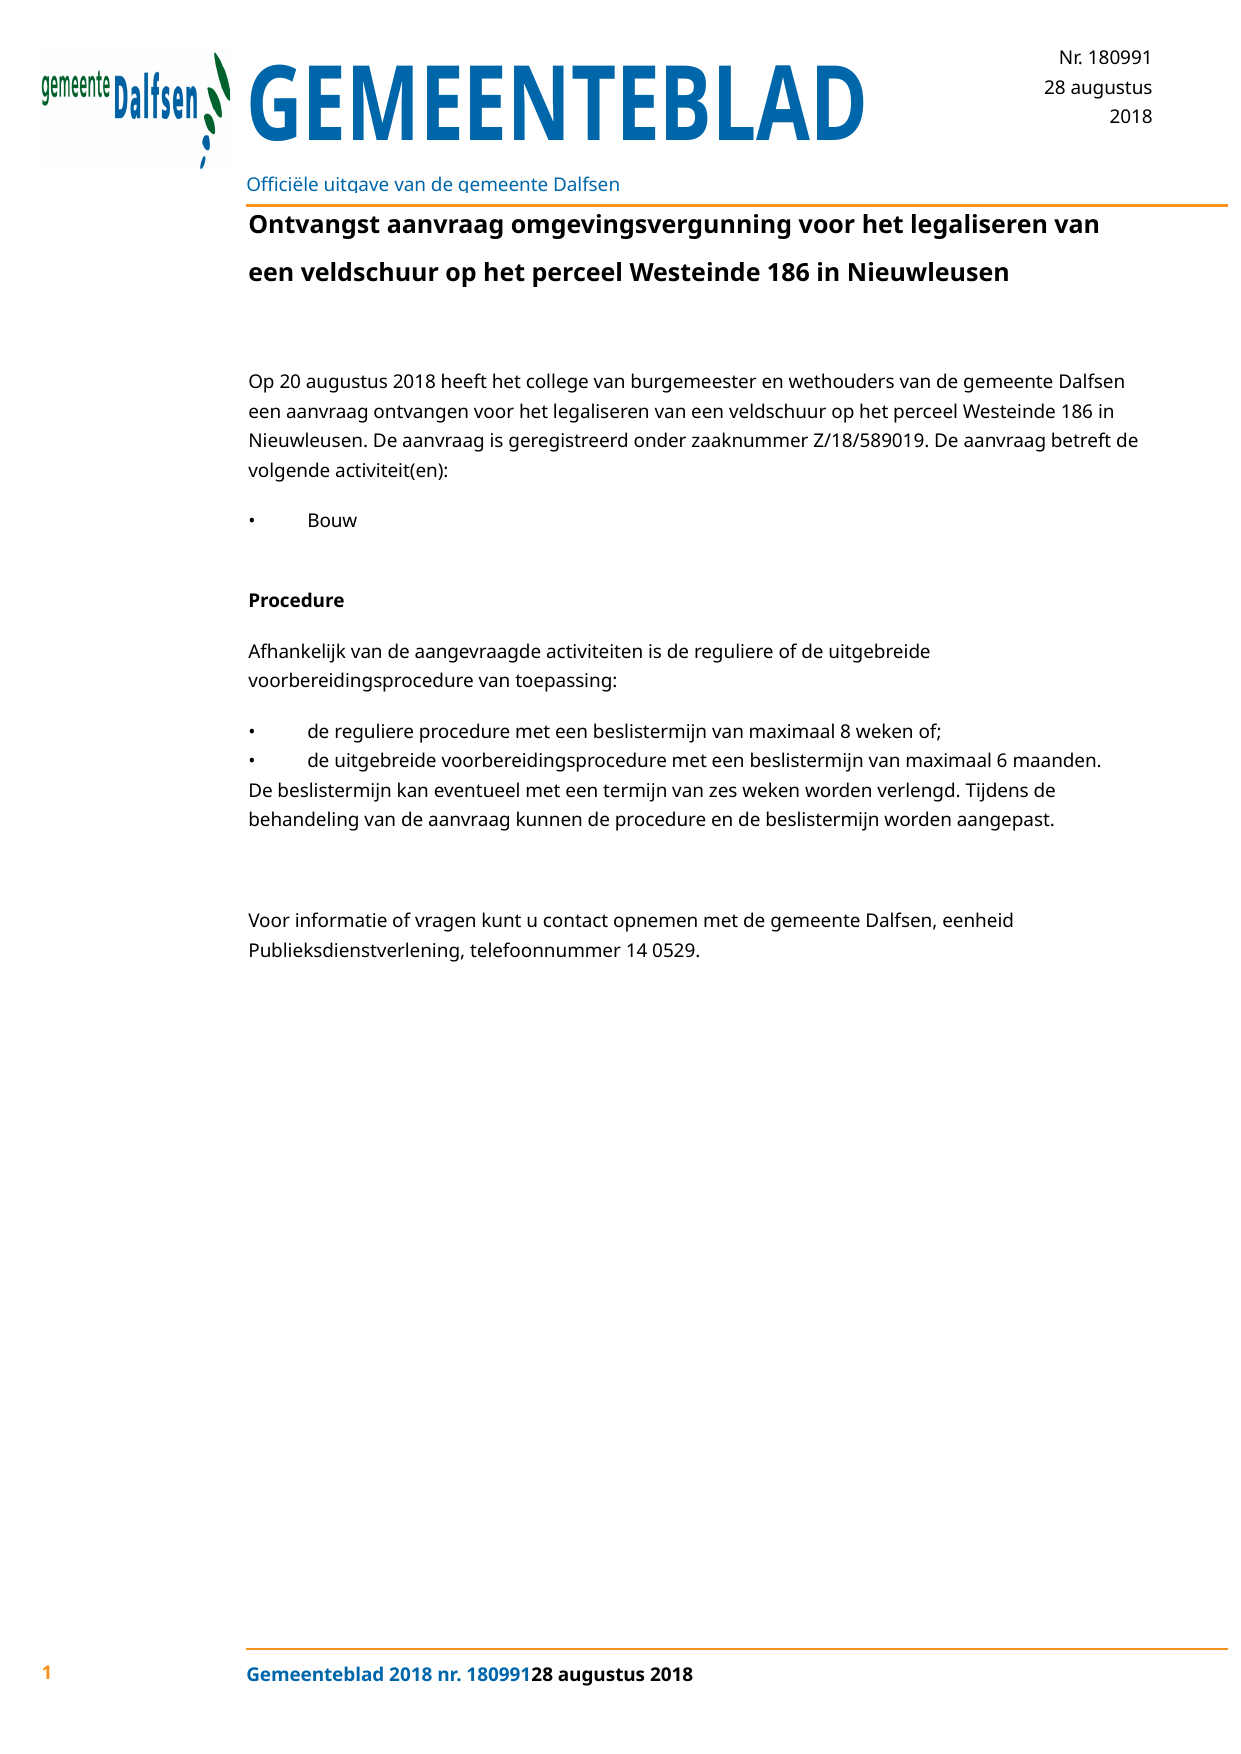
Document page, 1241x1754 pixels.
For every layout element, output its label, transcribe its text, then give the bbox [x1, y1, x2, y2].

text De beslistermijn kan eventueel met een termijn van zes weken worden verlengd. Tijdens de behandeling van de aanvraag kunnen de procedure en de beslistermijn worden aangepast. [248, 777, 1152, 832]
text Voor informatie of vragen kunt u contact opnemen met de gemeente Dalfsen, eenheid Publieksdienstverlening, telefoonnummer 14 0529. [248, 907, 1152, 963]
text Afhankelijk van de aangevraagde activiteiten is de reguliere of de uitgebreide voorbereidingsprocedure van toepassing: [248, 638, 1152, 693]
text Op 20 augustus 2018 heeft het college van burgemeester en wethouders van de gemeente Dalfsen een aanvraag ontvangen voor het legaliseren van een veldschuur op het perceel Westeinde 186 in Nieuwleusen. De aanvraag is geregistreerd onder zaaknummer Z/18/589019. De aanvraag betreft de volgende activiteit(en): [248, 368, 1152, 483]
list Bouw [248, 507, 1152, 533]
list de uitgebreide voorbereidingsprocedure met een beslistermijn van maximaal 6 maanden. [248, 747, 1152, 773]
picture [41, 47, 231, 172]
list de reguliere procedure met een beslistermijn van maximaal 8 weken of; [248, 718, 1152, 744]
text Procedure [248, 587, 1152, 613]
text Ontvangst aanvraag omgevingsvergunning voor het legaliseren van een veldschuur op het perceel Westeinde 186 in Nieuwleusen [248, 207, 1152, 288]
